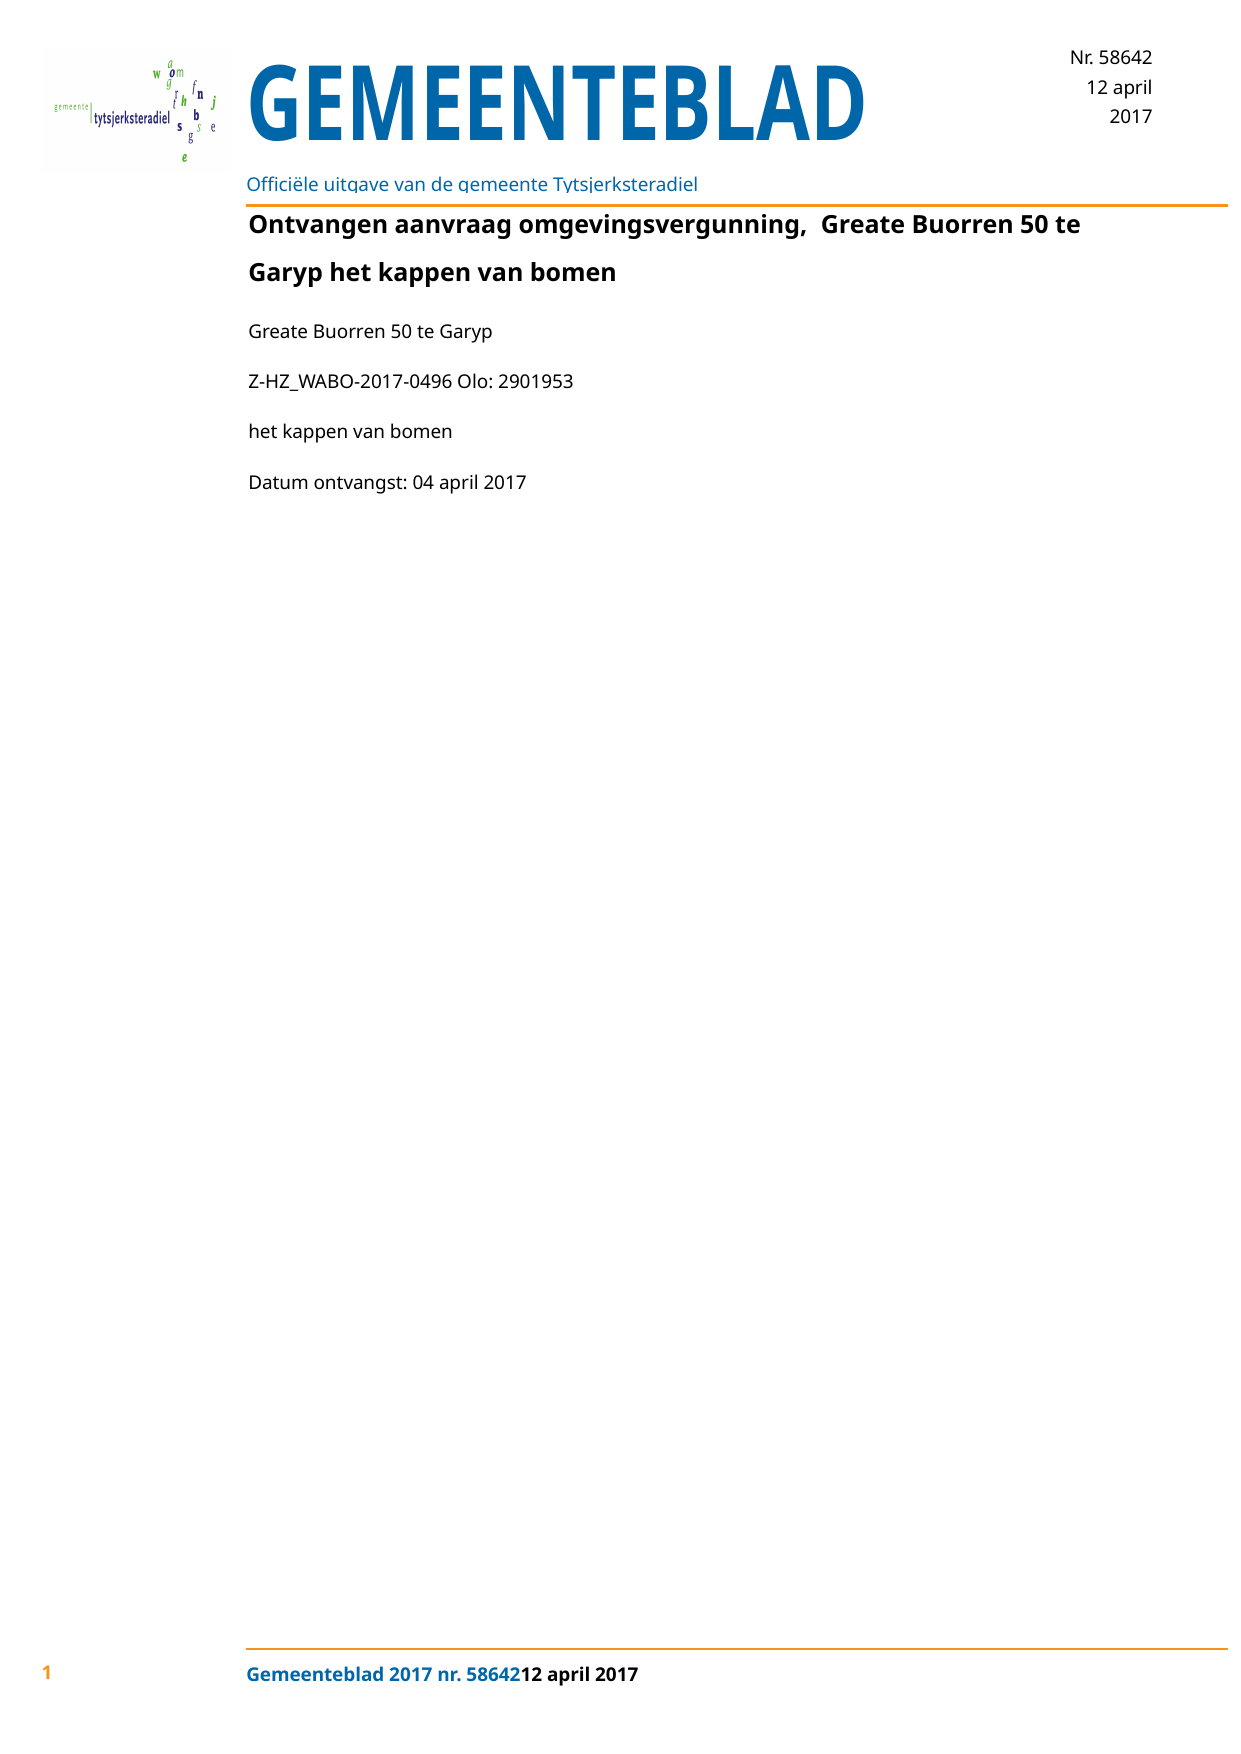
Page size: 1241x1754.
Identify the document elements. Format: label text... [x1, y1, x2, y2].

text Ontvangen aanvraag omgevingsvergunning, Greate Buorren 50 te Garyp het kappen van bomen [248, 207, 1152, 288]
text Greate Buorren 50 te Garyp [248, 318, 1152, 344]
text het kappen van bomen [248, 419, 1152, 444]
text Datum ontvangst: 04 april 2017 [248, 469, 1152, 495]
text Z-HZ_WABO-2017-0496 Olo: 2901953 [248, 368, 1152, 394]
picture [41, 47, 231, 172]
